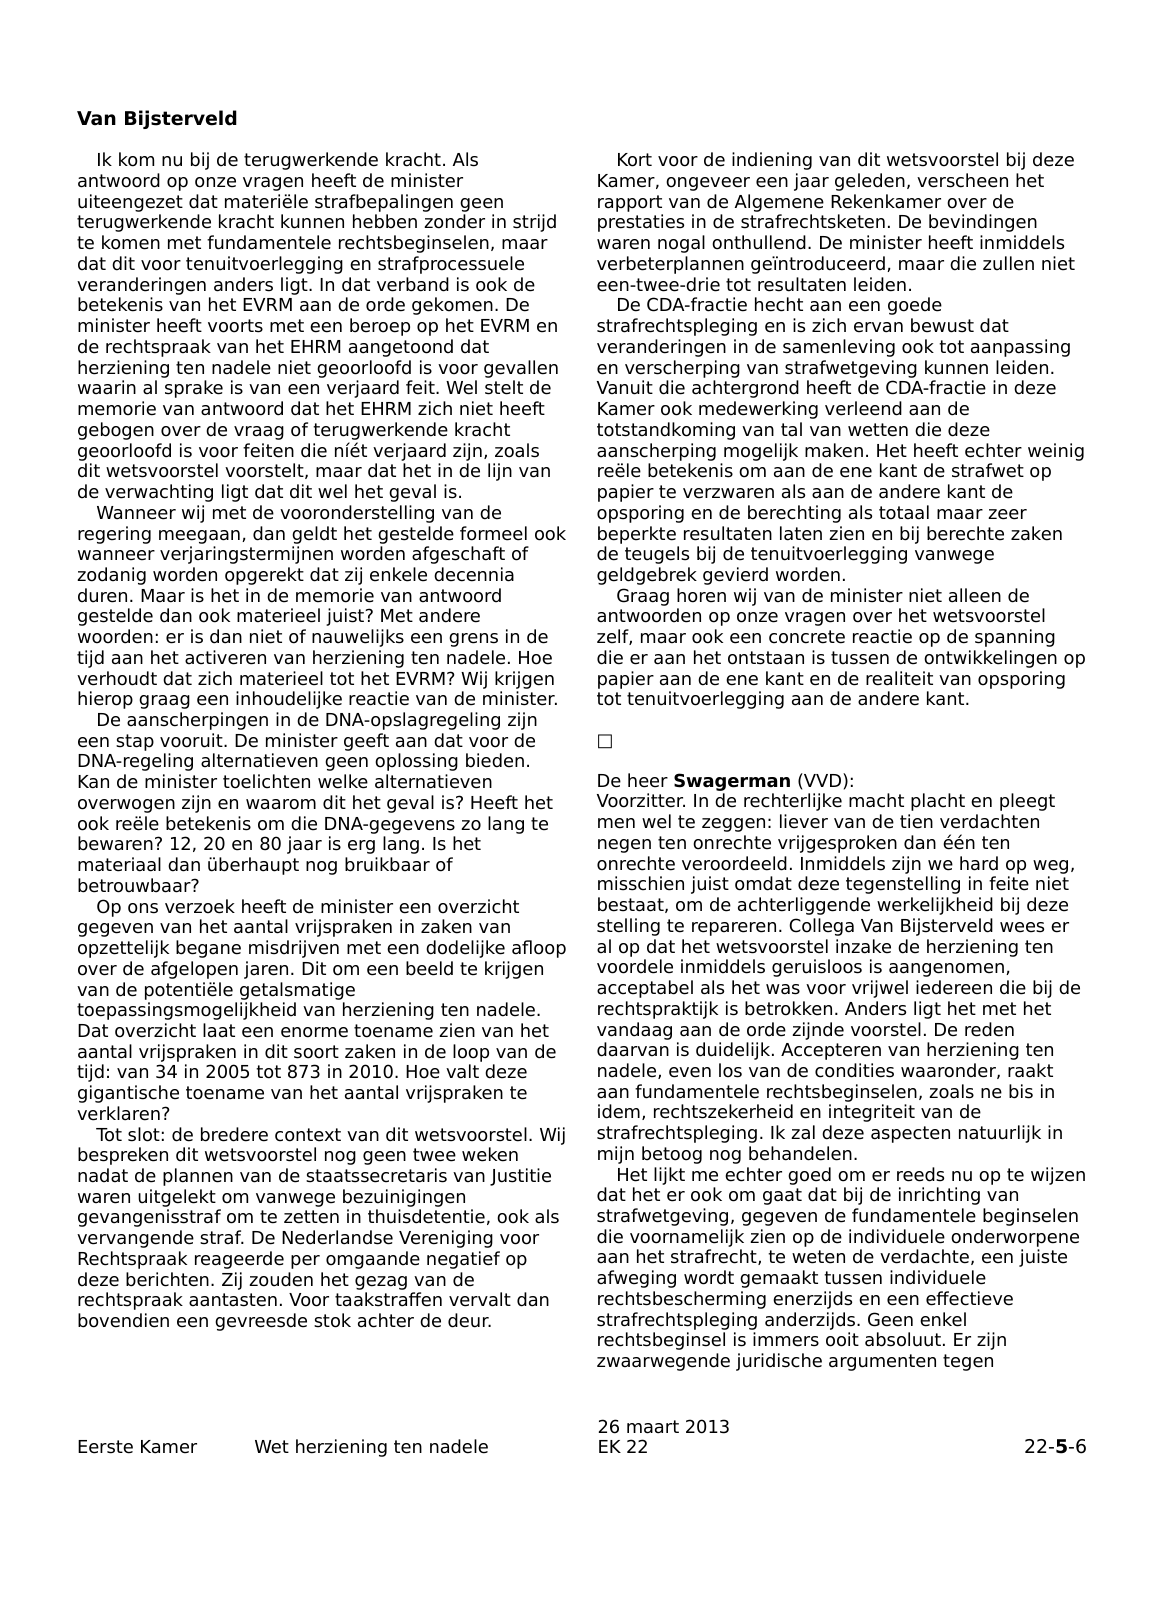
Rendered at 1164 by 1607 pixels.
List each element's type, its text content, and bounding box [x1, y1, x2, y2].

text De heer Swagerman (VVD): [596, 771, 1087, 791]
text □ [596, 730, 1087, 751]
text Voorzitter. In de rechterlijke macht placht en pleegt men wel te zeggen: liever van de tien verdachten negen ten onrechte vrijgesproken dan één ten onrechte veroordeeld. Inmiddels zijn we hard op weg, misschien juist omdat deze tegenstelling in feite niet bestaat, om de achterliggende werkelijkheid bij deze stelling te repareren. Collega Van Bijsterveld wees er al op dat het wetsvoorstel inzake de herziening ten voordele inmiddels geruisloos is aangenomen, acceptabel als het was voor vrijwel iedereen die bij de rechtspraktijk is betrokken. Anders ligt het met het vandaag aan de orde zijnde voorstel. De reden daarvan is duidelijk. Accepteren van herziening ten nadele, even los van de condities waaronder, raakt aan fundamentele rechtsbeginselen, zoals ne bis in idem, rechtszekerheid en integriteit van de strafrechtspleging. Ik zal deze aspecten natuurlijk in mijn betoog nog behandelen. [596, 791, 1087, 1164]
text Wanneer wij met de vooronderstelling van de regering meegaan, dan geldt het gestelde formeel ook wanneer verjaringstermijnen worden afgeschaft of zodanig worden opgerekt dat zij enkele decennia duren. Maar is het in de memorie van antwoord gestelde dan ook materieel juist? Met andere woorden: er is dan niet of nauwelijks een grens in de tijd aan het activeren van herziening ten nadele. Hoe verhoudt dat zich materieel tot het EVRM? Wij krijgen hierop graag een inhoudelijke reactie van de minister. [77, 503, 567, 710]
text Tot slot: de bredere context van dit wetsvoorstel. Wij bespreken dit wetsvoorstel nog geen twee weken nadat de plannen van de staatssecretaris van Justitie waren uitgelekt om vanwege bezuinigingen gevangenisstraf om te zetten in thuisdetentie, ook als vervangende straf. De Nederlandse Vereniging voor Rechtspraak reageerde per omgaande negatief op deze berichten. Zij zouden het gezag van de rechtspraak aantasten. Voor taakstraffen vervalt dan bovendien een gevreesde stok achter de deur. [77, 1124, 567, 1332]
text De CDA-fractie hecht aan een goede strafrechtspleging en is zich ervan bewust dat veranderingen in de samenleving ook tot aanpassing en verscherping van strafwetgeving kunnen leiden. Vanuit die achtergrond heeft de CDA-fractie in deze Kamer ook medewerking verleend aan de totstandkoming van tal van wetten die deze aanscherping mogelijk maken. Het heeft echter weinig reële betekenis om aan de ene kant de strafwet op papier te verzwaren als aan de andere kant de opsporing en de berechting als totaal maar zeer beperkte resultaten laten zien en bij berechte zaken de teugels bij de tenuitvoerlegging vanwege geldgebrek gevierd worden. [596, 295, 1087, 586]
text De aanscherpingen in de DNA-opslagregeling zijn een stap vooruit. De minister geeft aan dat voor de DNA-regeling alternatieven geen oplossing bieden. Kan de minister toelichten welke alternatieven overwogen zijn en waarom dit het geval is? Heeft het ook reële betekenis om die DNA-gegevens zo lang te bewaren? 12, 20 en 80 jaar is erg lang. Is het materiaal dan überhaupt nog bruikbaar of betrouwbaar? [77, 710, 567, 896]
text Op ons verzoek heeft de minister een overzicht gegeven van het aantal vrijspraken in zaken van opzettelijk begane misdrijven met een dodelijke afloop over de afgelopen jaren. Dit om een beeld te krijgen van de potentiële getalsmatige toepassingsmogelijkheid van herziening ten nadele. Dat overzicht laat een enorme toename zien van het aantal vrijspraken in dit soort zaken in de loop van de tijd: van 34 in 2005 tot 873 in 2010. Hoe valt deze gigantische toename van het aantal vrijspraken te verklaren? [77, 896, 567, 1124]
text Het lijkt me echter goed om er reeds nu op te wijzen dat het er ook om gaat dat bij de inrichting van strafwetgeving, gegeven de fundamentele beginselen die voornamelijk zien op de individuele onderworpene aan het strafrecht, te weten de verdachte, een juiste afweging wordt gemaakt tussen individuele rechtsbescherming enerzijds en een effectieve strafrechtspleging anderzijds. Geen enkel rechtsbeginsel is immers ooit absoluut. Er zijn zwaarwegende juridische argumenten tegen [596, 1164, 1087, 1372]
text Graag horen wij van de minister niet alleen de antwoorden op onze vragen over het wetsvoorstel zelf, maar ook een concrete reactie op de spanning die er aan het ontstaan is tussen de ontwikkelingen op papier aan de ene kant en de realiteit van opsporing tot tenuitvoerlegging aan de andere kant. [596, 586, 1087, 710]
text Ik kom nu bij de terugwerkende kracht. Als antwoord op onze vragen heeft de minister uiteengezet dat materiële strafbepalingen geen terugwerkende kracht kunnen hebben zonder in strijd te komen met fundamentele rechtsbeginselen, maar dat dit voor tenuitvoerlegging en strafprocessuele veranderingen anders ligt. In dat verband is ook de betekenis van het EVRM aan de orde gekomen. De minister heeft voorts met een beroep op het EVRM en de rechtspraak van het EHRM aangetoond dat herziening ten nadele niet geoorloofd is voor gevallen waarin al sprake is van een verjaard feit. Wel stelt de memorie van antwoord dat het EHRM zich niet heeft gebogen over de vraag of terugwerkende kracht geoorloofd is voor feiten die níét verjaard zijn, zoals dit wetsvoorstel voorstelt, maar dat het in de lijn van de verwachting ligt dat dit wel het geval is. [77, 150, 567, 503]
text Kort voor de indiening van dit wetsvoorstel bij deze Kamer, ongeveer een jaar geleden, verscheen het rapport van de Algemene Rekenkamer over de prestaties in de strafrechtsketen. De bevindingen waren nogal onthullend. De minister heeft inmiddels verbeterplannen geïntroduceerd, maar die zullen niet een-twee-drie tot resultaten leiden. [596, 150, 1087, 295]
